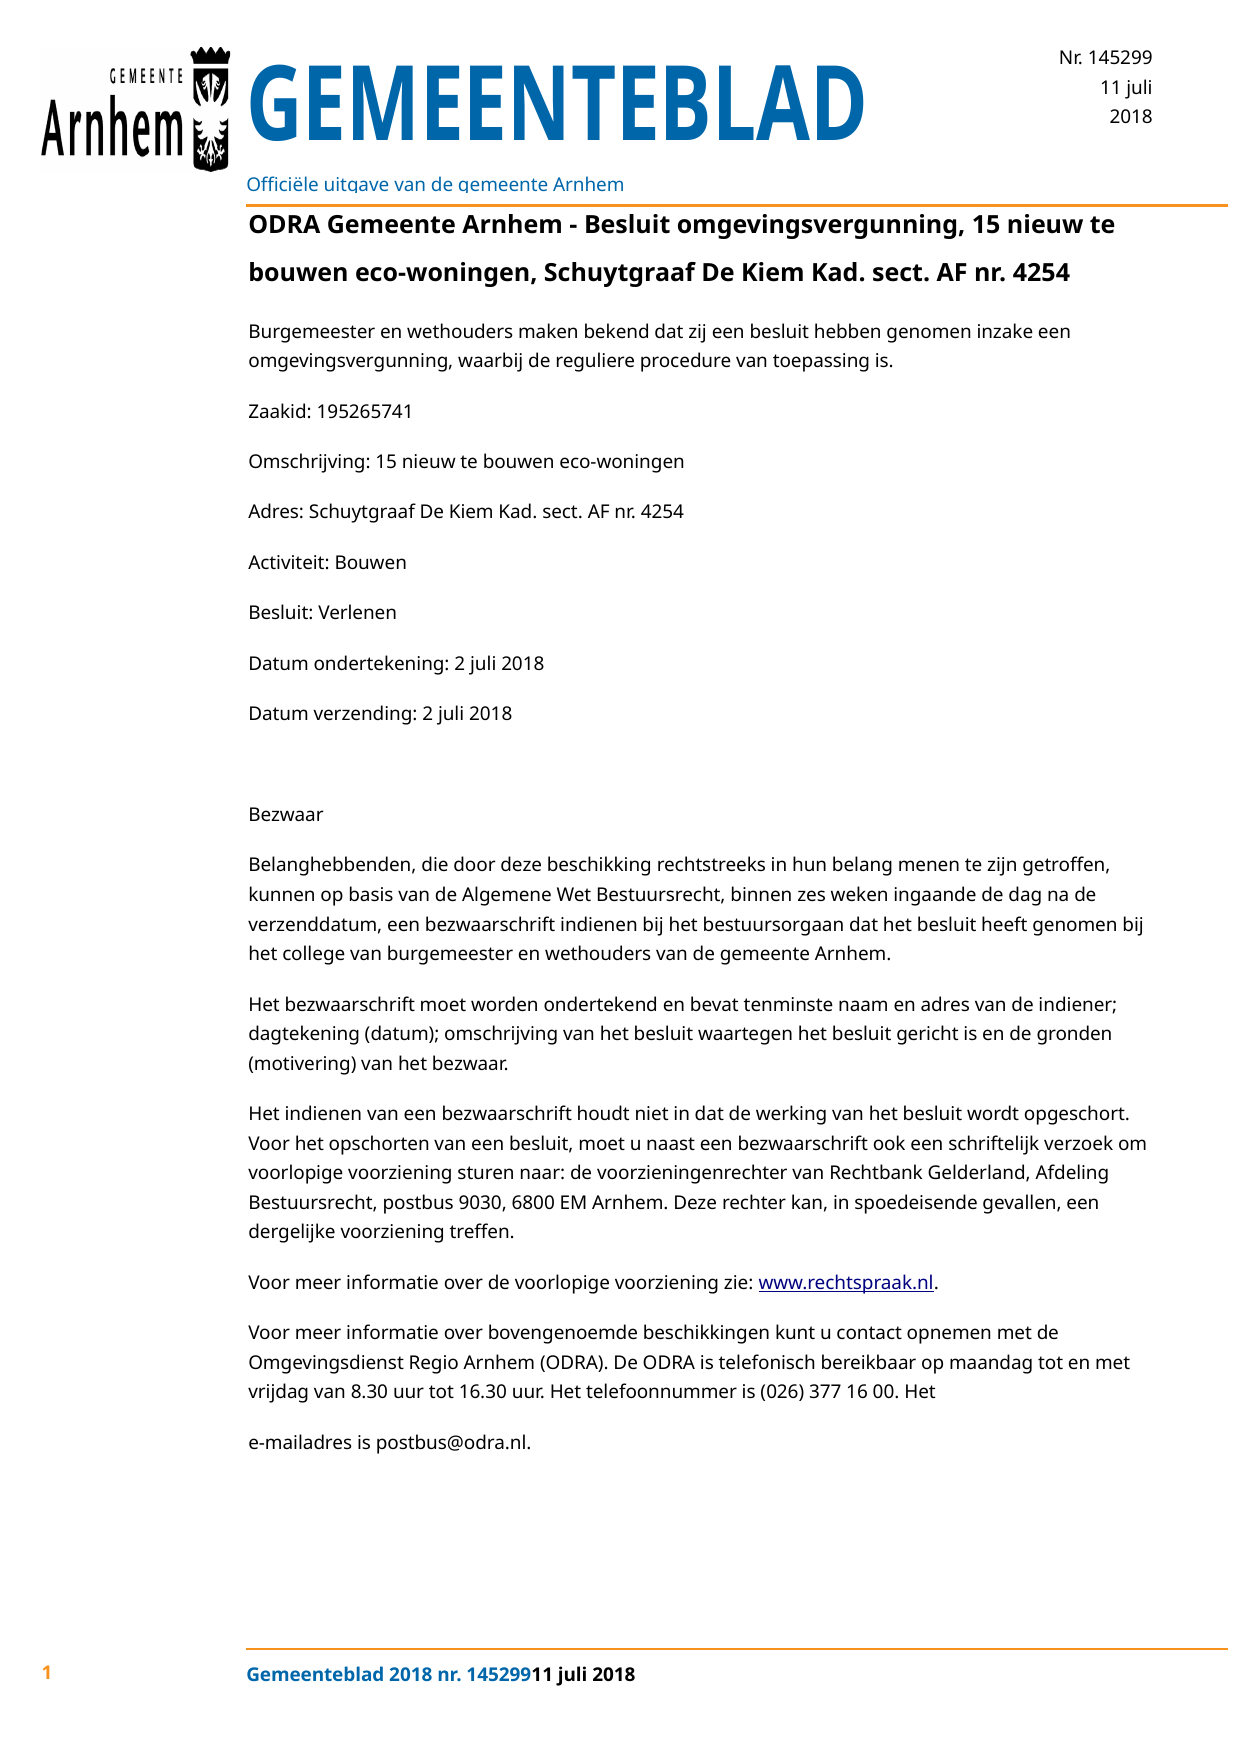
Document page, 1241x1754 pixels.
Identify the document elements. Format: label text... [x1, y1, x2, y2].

text e-mailadres is postbus@odra.nl. [248, 1429, 1152, 1455]
text Omschrijving: 15 nieuw te bouwen eco-woningen [248, 448, 1152, 474]
picture [41, 47, 231, 172]
text Voor meer informatie over bovengenoemde beschikkingen kunt u contact opnemen met de Omgevingsdienst Regio Arnhem (ODRA). De ODRA is telefonisch bereikbaar op maandag tot en met vrijdag van 8.30 uur tot 16.30 uur. Het telefoonnummer is (026) 377 16 00. Het [248, 1319, 1152, 1404]
text Datum verzending: 2 juli 2018 [248, 700, 1152, 726]
text Zaakid: 195265741 [248, 398, 1152, 424]
text Besluit: Verlenen [248, 599, 1152, 625]
text Bezwaar [248, 801, 1152, 827]
text Burgemeester en wethouders maken bekend dat zij een besluit hebben genomen inzake een omgevingsvergunning, waarbij de reguliere procedure van toepassing is. [248, 318, 1152, 373]
text Activiteit: Bouwen [248, 549, 1152, 575]
text Belanghebbenden, die door deze beschikking rechtstreeks in hun belang menen te zijn getroffen, kunnen op basis van de Algemene Wet Bestuursrecht, binnen zes weken ingaande de dag na de verzenddatum, een bezwaarschrift indienen bij het bestuursorgaan dat het besluit heeft genomen bij het college van burgemeester en wethouders van de gemeente Arnhem. [248, 852, 1152, 966]
text ODRA Gemeente Arnhem - Besluit omgevingsvergunning, 15 nieuw te bouwen eco-woningen, Schuytgraaf De Kiem Kad. sect. AF nr. 4254 [248, 207, 1152, 288]
text Voor meer informatie over de voorlopige voorziening zie: www.rechtspraak.nl. [248, 1269, 1152, 1295]
text Adres: Schuytgraaf De Kiem Kad. sect. AF nr. 4254 [248, 499, 1152, 524]
text Datum ondertekening: 2 juli 2018 [248, 650, 1152, 676]
text Het indienen van een bezwaarschrift houdt niet in dat de werking van het besluit wordt opgeschort. Voor het opschorten van een besluit, moet u naast een bezwaarschrift ook een schriftelijk verzoek om voorlopige voorziening sturen naar: de voorzieningenrechter van Rechtbank Gelderland, Afdeling Bestuursrecht, postbus 9030, 6800 EM Arnhem. Deze rechter kan, in spoedeisende gevallen, een dergelijke voorziening treffen. [248, 1100, 1152, 1244]
text Het bezwaarschrift moet worden ondertekend en bevat tenminste naam en adres van de indiener; dagtekening (datum); omschrijving van het besluit waartegen het besluit gericht is en de gronden (motivering) van het bezwaar. [248, 991, 1152, 1076]
